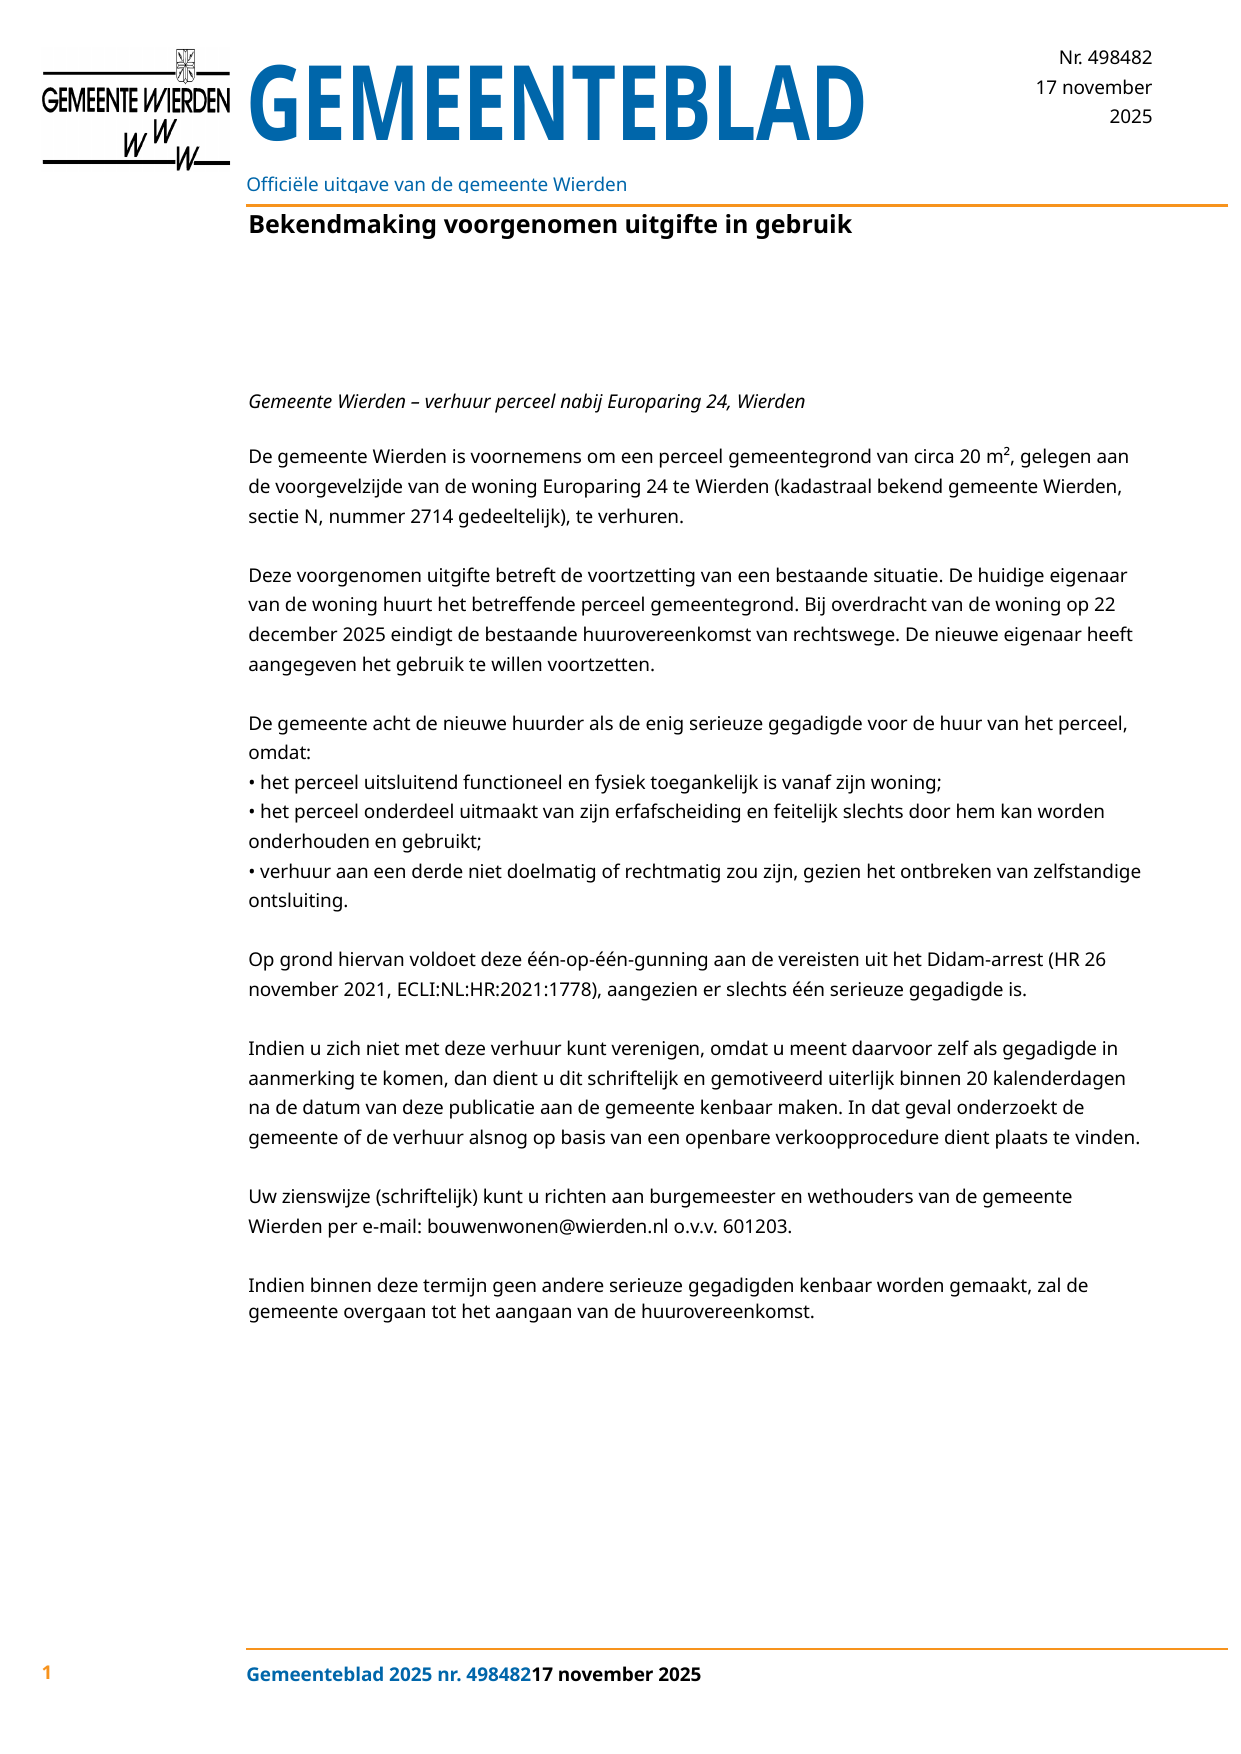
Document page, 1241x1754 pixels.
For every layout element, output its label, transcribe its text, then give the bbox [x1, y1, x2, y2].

text De gemeente Wierden is voornemens om een perceel gemeentegrond van circa 20 m², gelegen aan de voorgevelzijde van de woning Europaring 24 te Wierden (kadastraal bekend gemeente Wierden, sectie N, nummer 2714 gedeeltelijk), te verhuren. [248, 444, 1152, 529]
text Bekendmaking voorgenomen uitgifte in gebruik [248, 207, 1152, 241]
text Indien u zich niet met deze verhuur kunt verenigen, omdat u meent daarvoor zelf als gegadigde in aanmerking te komen, dan dient u dit schriftelijk en gemotiveerd uiterlijk binnen 20 kalenderdagen na de datum van deze publicatie aan de gemeente kenbaar maken. In dat geval onderzoekt de gemeente of de verhuur alsnog op basis van een openbare verkoopprocedure dient plaats te vinden. [248, 1035, 1152, 1150]
text • het perceel uitsluitend functioneel en fysiek toegankelijk is vanaf zijn woning; [248, 769, 1152, 795]
text • het perceel onderdeel uitmaakt van zijn erfafscheiding en feitelijk slechts door hem kan worden onderhouden en gebruikt; [248, 799, 1152, 854]
text Op grond hiervan voldoet deze één-op-één-gunning aan de vereisten uit het Didam-arrest (HR 26 november 2021, ECLI:NL:HR:2021:1778), aangezien er slechts één serieuze gegadigde is. [248, 947, 1152, 1002]
text De gemeente acht de nieuwe huurder als de enig serieuze gegadigde voor de huur van het perceel, omdat: [248, 710, 1152, 765]
text Gemeente Wierden – verhuur perceel nabij Europaring 24, Wierden [248, 388, 1152, 414]
text Deze voorgenomen uitgifte betreft de voortzetting van een bestaande situatie. De huidige eigenaar van de woning huurt het betreffende perceel gemeentegrond. Bij overdracht van de woning op 22 december 2025 eindigt de bestaande huurovereenkomst van rechtswege. De nieuwe eigenaar heeft aangegeven het gebruik te willen voortzetten. [248, 562, 1152, 677]
text Indien binnen deze termijn geen andere serieuze gegadigden kenbaar worden gemaakt, zal de gemeente overgaan tot het aangaan van de huurovereenkomst. [248, 1272, 1152, 1323]
text • verhuur aan een derde niet doelmatig of rechtmatig zou zijn, gezien het ontbreken van zelfstandige ontsluiting. [248, 858, 1152, 913]
text Uw zienswijze (schriftelijk) kunt u richten aan burgemeester en wethouders van de gemeente Wierden per e-mail: bouwenwonen@wierden.nl o.v.v. 601203. [248, 1183, 1152, 1239]
picture [41, 47, 231, 172]
